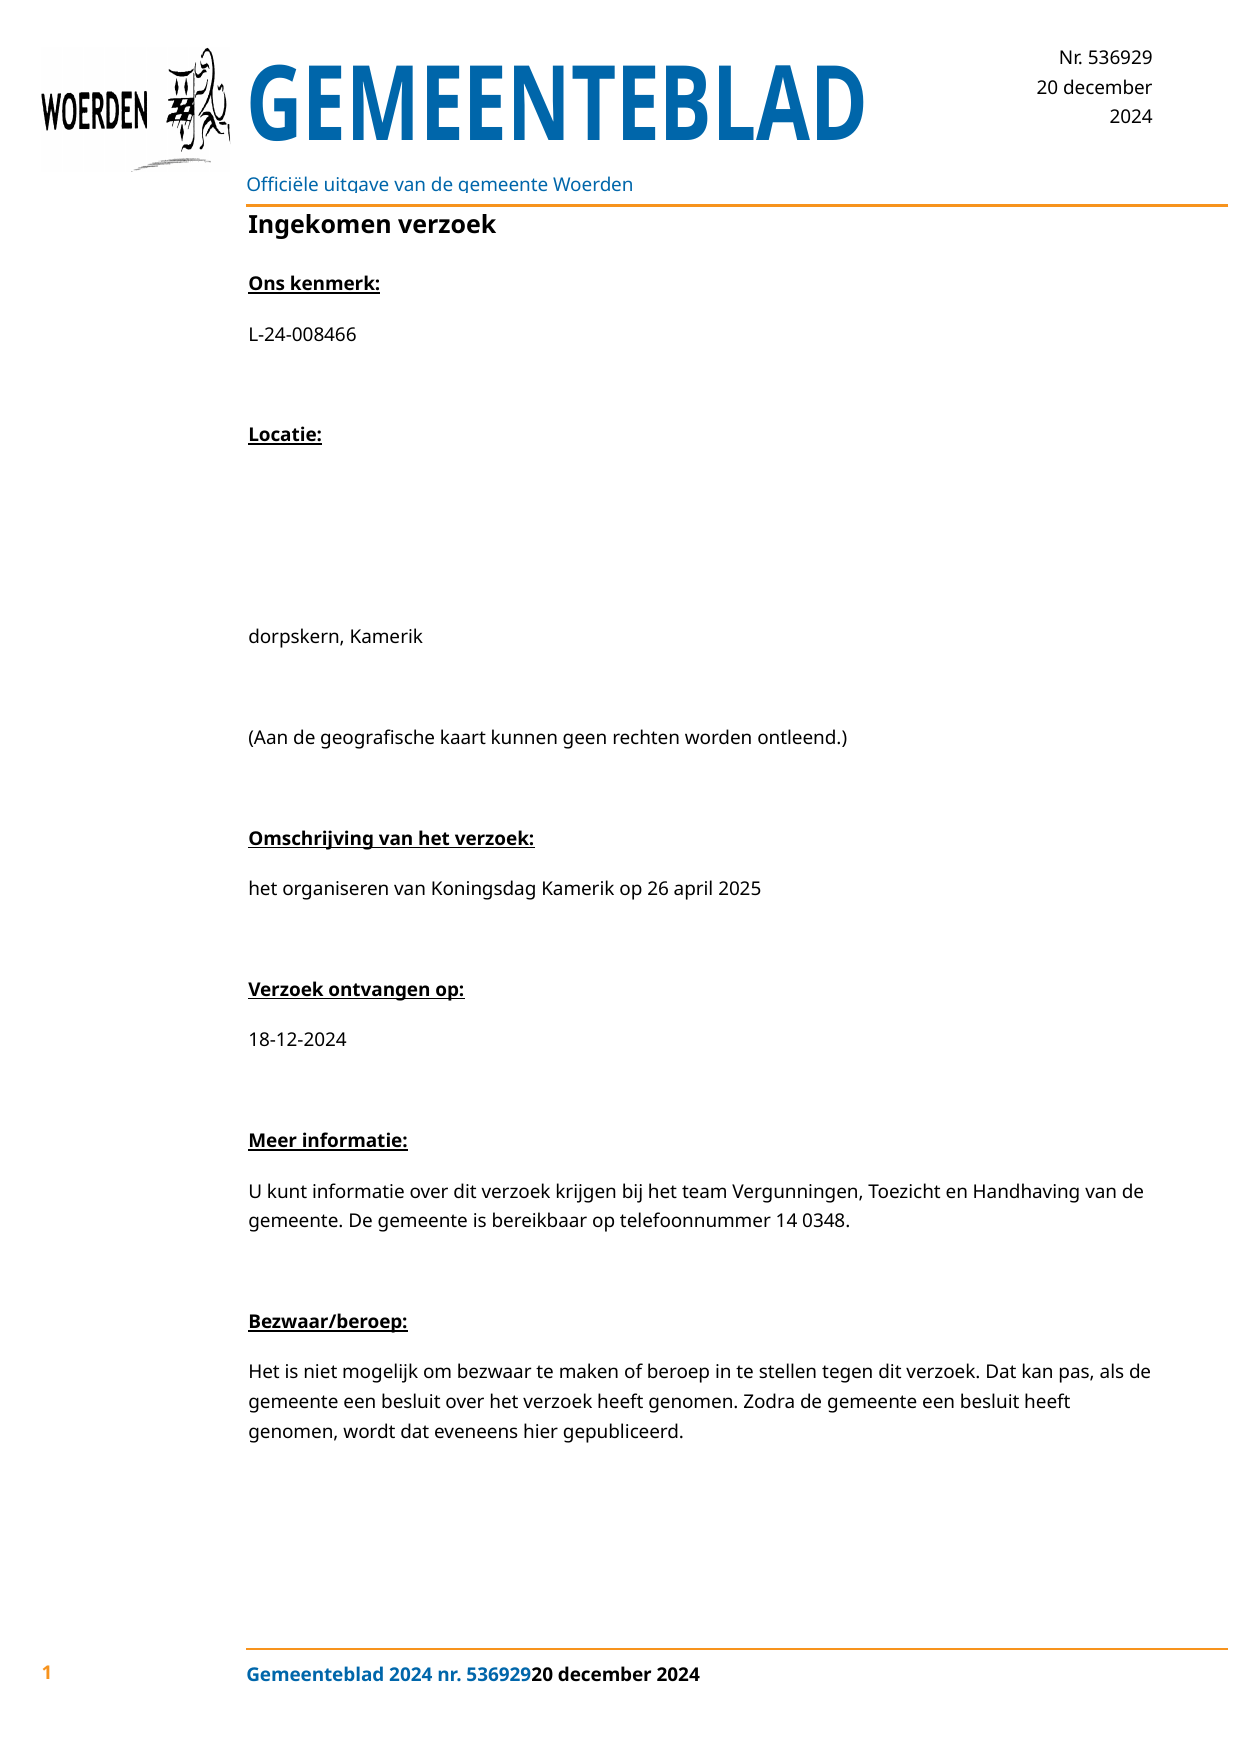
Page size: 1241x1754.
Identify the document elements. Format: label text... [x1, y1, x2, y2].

picture [41, 47, 231, 172]
text (Aan de geografische kaart kunnen geen rechten worden ontleend.) [248, 724, 1152, 750]
text Omschrijving van het verzoek: [248, 825, 1152, 851]
text Ingekomen verzoek [248, 207, 1152, 241]
text Het is niet mogelijk om bezwaar te maken of beroep in te stellen tegen dit verzoek. Dat kan pas, als de gemeente een besluit over het verzoek heeft genomen. Zodra de gemeente een besluit heeft genomen, wordt dat eveneens hier gepubliceerd. [248, 1359, 1152, 1443]
text Verzoek ontvangen op: [248, 976, 1152, 1002]
text Bezwaar/beroep: [248, 1308, 1152, 1334]
text L-24-008466 [248, 321, 1152, 346]
text 18-12-2024 [248, 1027, 1152, 1052]
text het organiseren van Koningsdag Kamerik op 26 april 2025 [248, 875, 1152, 901]
text dorpskern, Kamerik [248, 623, 1152, 649]
text U kunt informatie over dit verzoek krijgen bij het team Vergunningen, Toezicht en Handhaving van de gemeente. De gemeente is bereikbaar op telefoonnummer 14 0348. [248, 1178, 1152, 1233]
text Meer informatie: [248, 1127, 1152, 1153]
text Ons kenmerk: [248, 270, 1152, 296]
text Locatie: [248, 422, 1152, 447]
